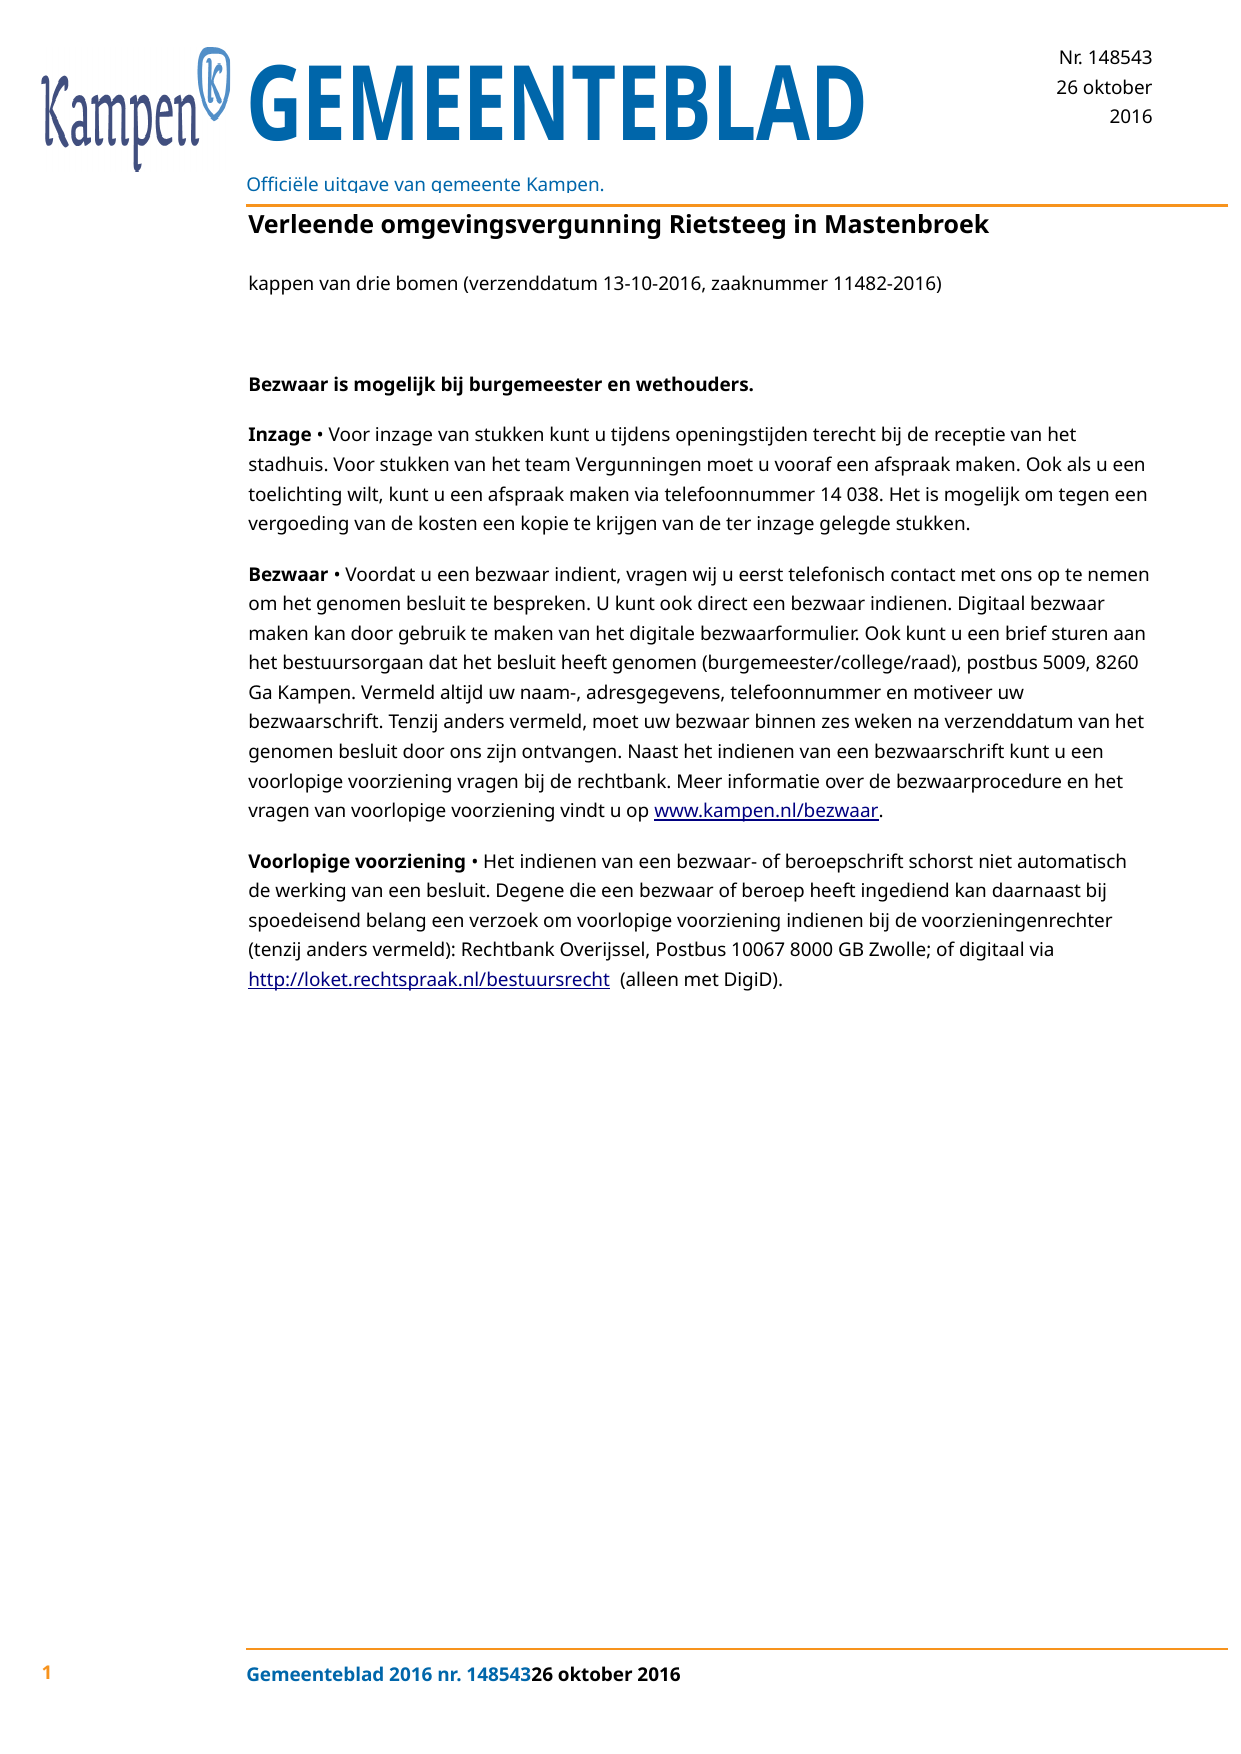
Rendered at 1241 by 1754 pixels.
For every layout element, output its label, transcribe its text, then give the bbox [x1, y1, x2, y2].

text Bezwaar is mogelijk bij burgemeester en wethouders. [248, 371, 1152, 397]
text kappen van drie bomen (verzenddatum 13-10-2016, zaaknummer 11482-2016) [248, 270, 1152, 296]
text Voorlopige voorziening • Het indienen van een bezwaar- of beroepschrift schorst niet automatisch de werking van een besluit. Degene die een bezwaar of beroep heeft ingediend kan daarnaast bij spoedeisend belang een verzoek om voorlopige voorziening indienen bij de voorzieningenrechter (tenzij anders vermeld): Rechtbank Overijssel, Postbus 10067 8000 GB Zwolle; of digitaal via http://loket.rechtspraak.nl/bestuursrecht (alleen met DigiD). [248, 848, 1152, 992]
text Verleende omgevingsvergunning Rietsteeg in Mastenbroek [248, 207, 1152, 241]
text Inzage • Voor inzage van stukken kunt u tijdens openingstijden terecht bij de receptie van het stadhuis. Voor stukken van het team Vergunningen moet u vooraf een afspraak maken. Ook als u een toelichting wilt, kunt u een afspraak maken via telefoonnummer 14 038. Het is mogelijk om tegen een vergoeding van de kosten een kopie te krijgen van de ter inzage gelegde stukken. [248, 422, 1152, 536]
picture [41, 47, 231, 172]
text Bezwaar • Voordat u een bezwaar indient, vragen wij u eerst telefonisch contact met ons op te nemen om het genomen besluit te bespreken. U kunt ook direct een bezwaar indienen. Digitaal bezwaar maken kan door gebruik te maken van het digitale bezwaarformulier. Ook kunt u een brief sturen aan het bestuursorgaan dat het besluit heeft genomen (burgemeester/college/raad), postbus 5009, 8260 Ga Kampen. Vermeld altijd uw naam-, adresgegevens, telefoonnummer en motiveer uw bezwaarschrift. Tenzij anders vermeld, moet uw bezwaar binnen zes weken na verzenddatum van het genomen besluit door ons zijn ontvangen. Naast het indienen van een bezwaarschrift kunt u een voorlopige voorziening vragen bij de rechtbank. Meer informatie over de bezwaarprocedure en het vragen van voorlopige voorziening vindt u op www.kampen.nl/bezwaar. [248, 561, 1152, 823]
